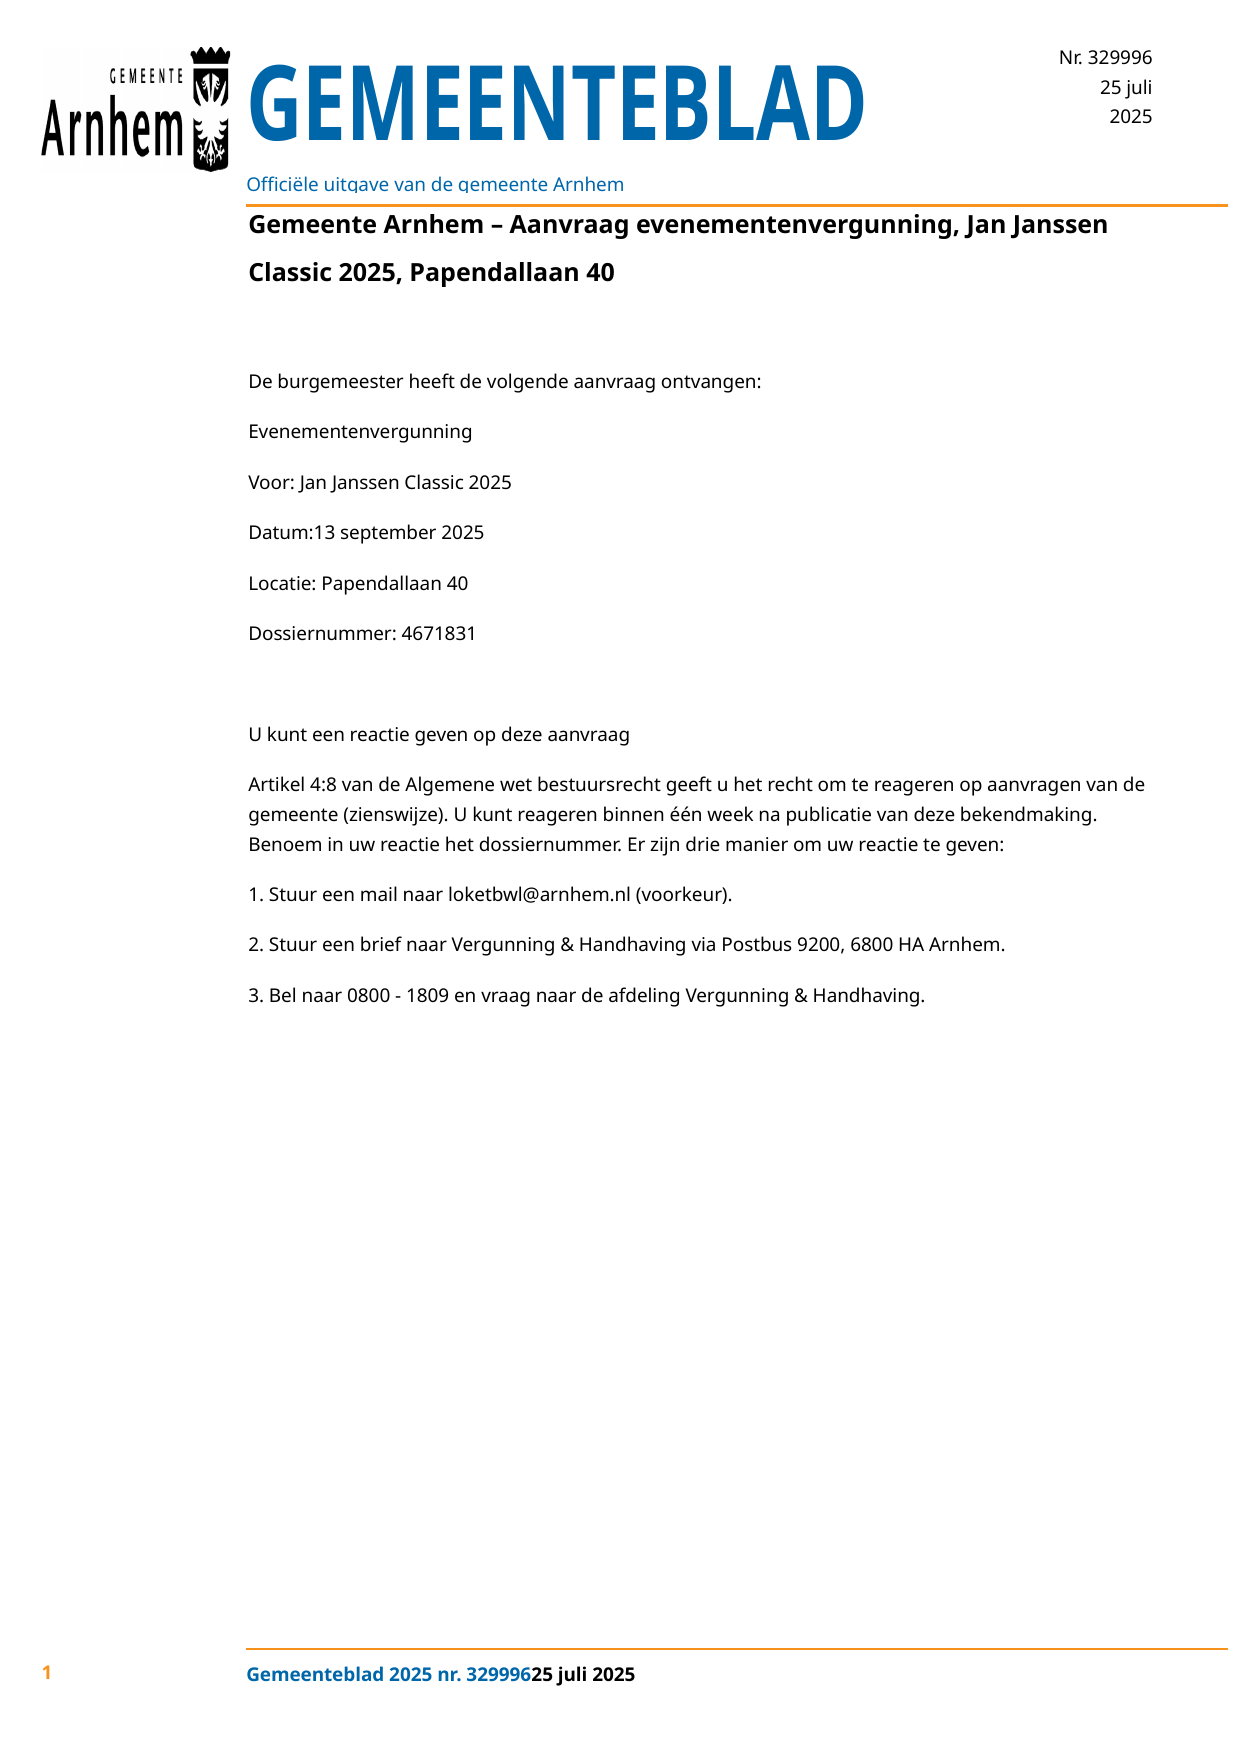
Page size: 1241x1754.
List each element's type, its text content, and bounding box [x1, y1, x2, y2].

text Datum:13 september 2025 [248, 519, 1152, 545]
text Gemeente Arnhem – Aanvraag evenementenvergunning, Jan Janssen Classic 2025, Papendallaan 40 [248, 207, 1152, 288]
text Dossiernummer: 4671831 [248, 620, 1152, 646]
text Locatie: Papendallaan 40 [248, 570, 1152, 596]
text 3. Bel naar 0800 - 1809 en vraag naar de afdeling Vergunning & Handhaving. [248, 982, 1152, 1008]
text 2. Stuur een brief naar Vergunning & Handhaving via Postbus 9200, 6800 HA Arnhem. [248, 932, 1152, 957]
picture [41, 47, 231, 172]
text Voor: Jan Janssen Classic 2025 [248, 469, 1152, 495]
text Evenementenvergunning [248, 419, 1152, 444]
text De burgemeester heeft de volgende aanvraag ontvangen: [248, 368, 1152, 394]
text Artikel 4:8 van de Algemene wet bestuursrecht geeft u het recht om te reageren op aanvragen van de gemeente (zienswijze). U kunt reageren binnen één week na publicatie van deze bekendmaking. Benoem in uw reactie het dossiernummer. Er zijn drie manier om uw reactie te geven: [248, 772, 1152, 857]
text U kunt een reactie geven op deze aanvraag [248, 721, 1152, 747]
text 1. Stuur een mail naar loketbwl@arnhem.nl (voorkeur). [248, 881, 1152, 907]
